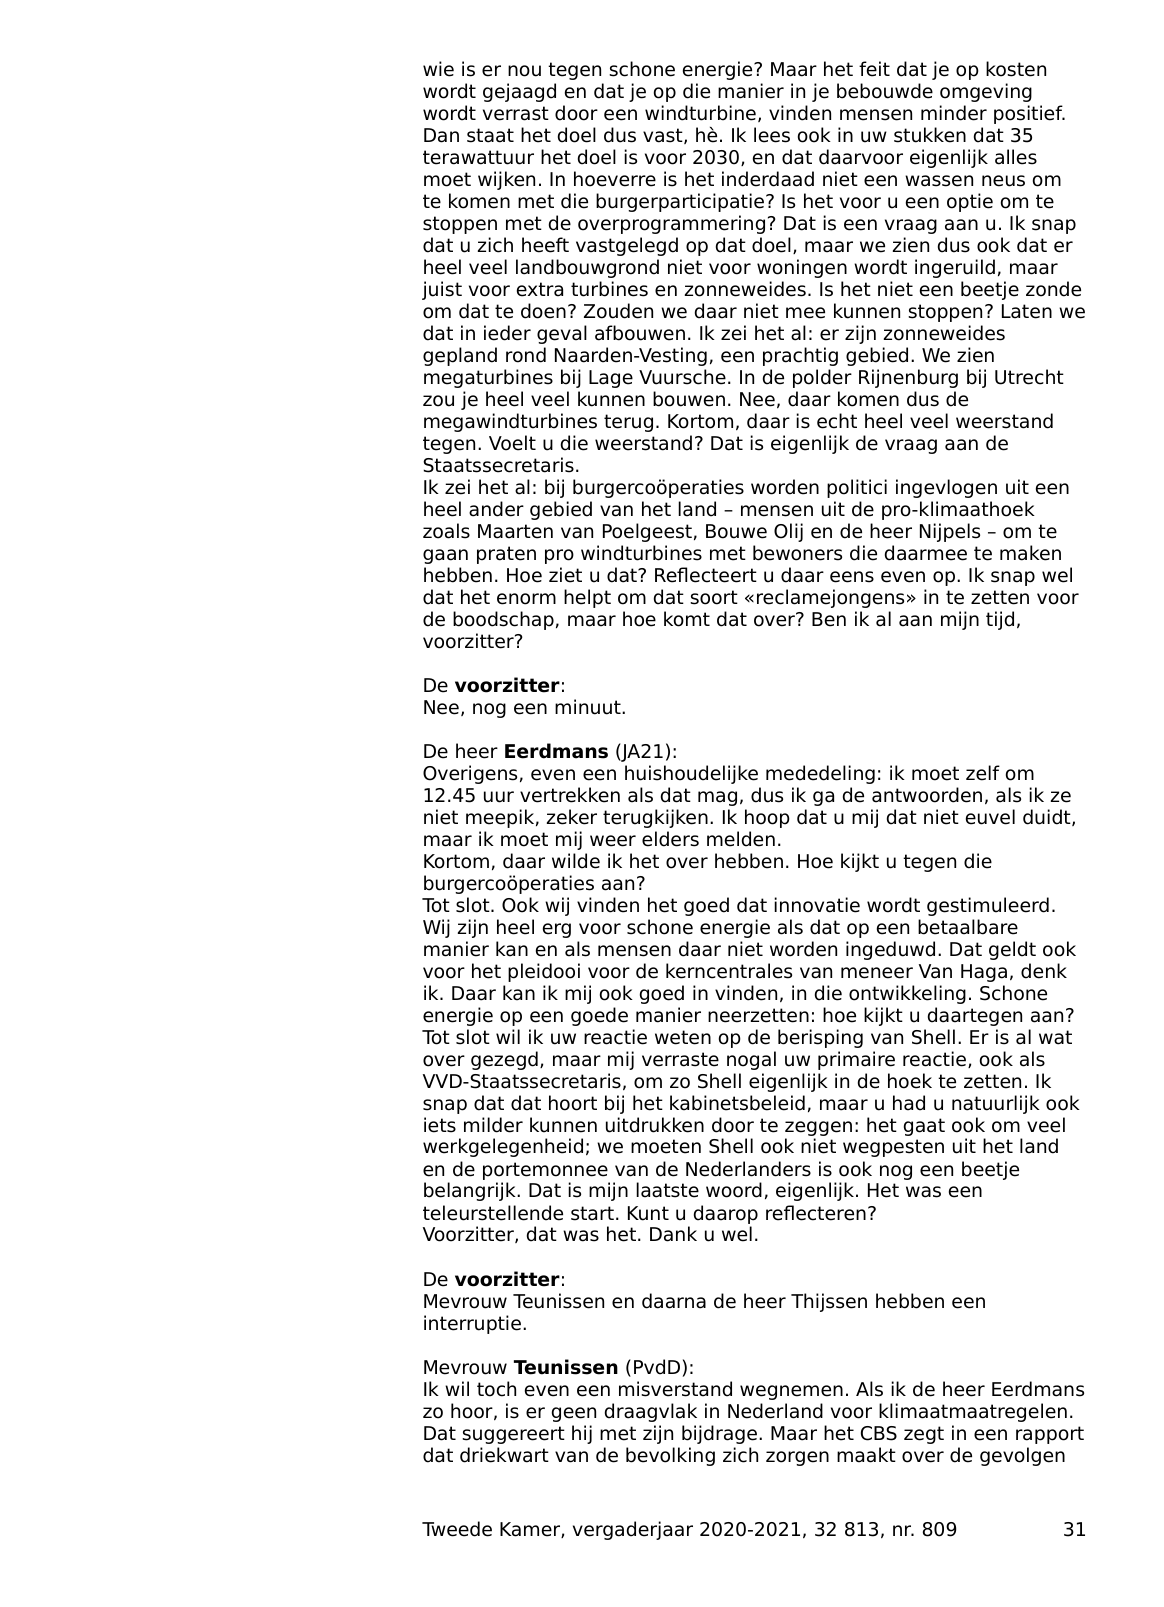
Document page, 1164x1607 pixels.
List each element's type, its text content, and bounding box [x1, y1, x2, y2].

text Ik zei het al: bij burgercoöperaties worden politici ingevlogen uit een heel ander gebied van het land – mensen uit de pro-klimaathoek zoals Maarten van Poelgeest, Bouwe Olij en de heer Nijpels – om te gaan praten pro windturbines met bewoners die daarmee te maken hebben. Hoe ziet u dat? Reflecteert u daar eens even op. Ik snap wel dat het enorm helpt om dat soort «reclamejongens» in te zetten voor de boodschap, maar hoe komt dat over? Ben ik al aan mijn tijd, voorzitter? [422, 477, 1087, 652]
text De voorzitter: [422, 675, 1087, 697]
text wie is er nou tegen schone energie? Maar het feit dat je op kosten wordt gejaagd en dat je op die manier in je bebouwde omgeving wordt verrast door een windturbine, vinden mensen minder positief. Dan staat het doel dus vast, hè. Ik lees ook in uw stukken dat 35 terawattuur het doel is voor 2030, en dat daarvoor eigenlijk alles moet wijken. In hoeverre is het inderdaad niet een wassen neus om te komen met die burgerparticipatie? Is het voor u een optie om te stoppen met de overprogrammering? Dat is een vraag aan u. Ik snap dat u zich heeft vastgelegd op dat doel, maar we zien dus ook dat er heel veel landbouwgrond niet voor woningen wordt ingeruild, maar juist voor extra turbines en zonneweides. Is het niet een beetje zonde om dat te doen? Zouden we daar niet mee kunnen stoppen? Laten we dat in ieder geval afbouwen. Ik zei het al: er zijn zonneweides gepland rond Naarden-Vesting, een prachtig gebied. We zien megaturbines bij Lage Vuursche. In de polder Rijnenburg bij Utrecht zou je heel veel kunnen bouwen. Nee, daar komen dus de megawindturbines terug. Kortom, daar is echt heel veel weerstand tegen. Voelt u die weerstand? Dat is eigenlijk de vraag aan de Staatssecretaris. [422, 59, 1087, 477]
text Mevrouw Teunissen en daarna de heer Thijssen hebben een interruptie. [422, 1291, 1087, 1334]
text Kortom, daar wilde ik het over hebben. Hoe kijkt u tegen die burgercoöperaties aan? [422, 851, 1087, 895]
text Ik wil toch even een misverstand wegnemen. Als ik de heer Eerdmans zo hoor, is er geen draagvlak in Nederland voor klimaatmaatregelen. Dat suggereert hij met zijn bijdrage. Maar het CBS zegt in een rapport dat driekwart van de bevolking zich zorgen maakt over de gevolgen [422, 1379, 1087, 1467]
text Nee, nog een minuut. [422, 697, 1087, 719]
text Overigens, even een huishoudelijke mededeling: ik moet zelf om 12.45 uur vertrekken als dat mag, dus ik ga de antwoorden, als ik ze niet meepik, zeker terugkijken. Ik hoop dat u mij dat niet euvel duidt, maar ik moet mij weer elders melden. [422, 763, 1087, 851]
text De voorzitter: [422, 1268, 1087, 1291]
text De heer Eerdmans (JA21): [422, 741, 1087, 763]
text Tot slot wil ik uw reactie weten op de berisping van Shell. Er is al wat over gezegd, maar mij verraste nogal uw primaire reactie, ook als VVD-Staatssecretaris, om zo Shell eigenlijk in de hoek te zetten. Ik snap dat dat hoort bij het kabinetsbeleid, maar u had u natuurlijk ook iets milder kunnen uitdrukken door te zeggen: het gaat ook om veel werkgelegenheid; we moeten Shell ook niet wegpesten uit het land en de portemonnee van de Nederlanders is ook nog een beetje belangrijk. Dat is mijn laatste woord, eigenlijk. Het was een teleurstellende start. Kunt u daarop reflecteren? [422, 1027, 1087, 1224]
text Tot slot. Ook wij vinden het goed dat innovatie wordt gestimuleerd. Wij zijn heel erg voor schone energie als dat op een betaalbare manier kan en als mensen daar niet worden ingeduwd. Dat geldt ook voor het pleidooi voor de kerncentrales van meneer Van Haga, denk ik. Daar kan ik mij ook goed in vinden, in die ontwikkeling. Schone energie op een goede manier neerzetten: hoe kijkt u daartegen aan? [422, 895, 1087, 1027]
text Mevrouw Teunissen (PvdD): [422, 1357, 1087, 1379]
text Voorzitter, dat was het. Dank u wel. [422, 1224, 1087, 1246]
